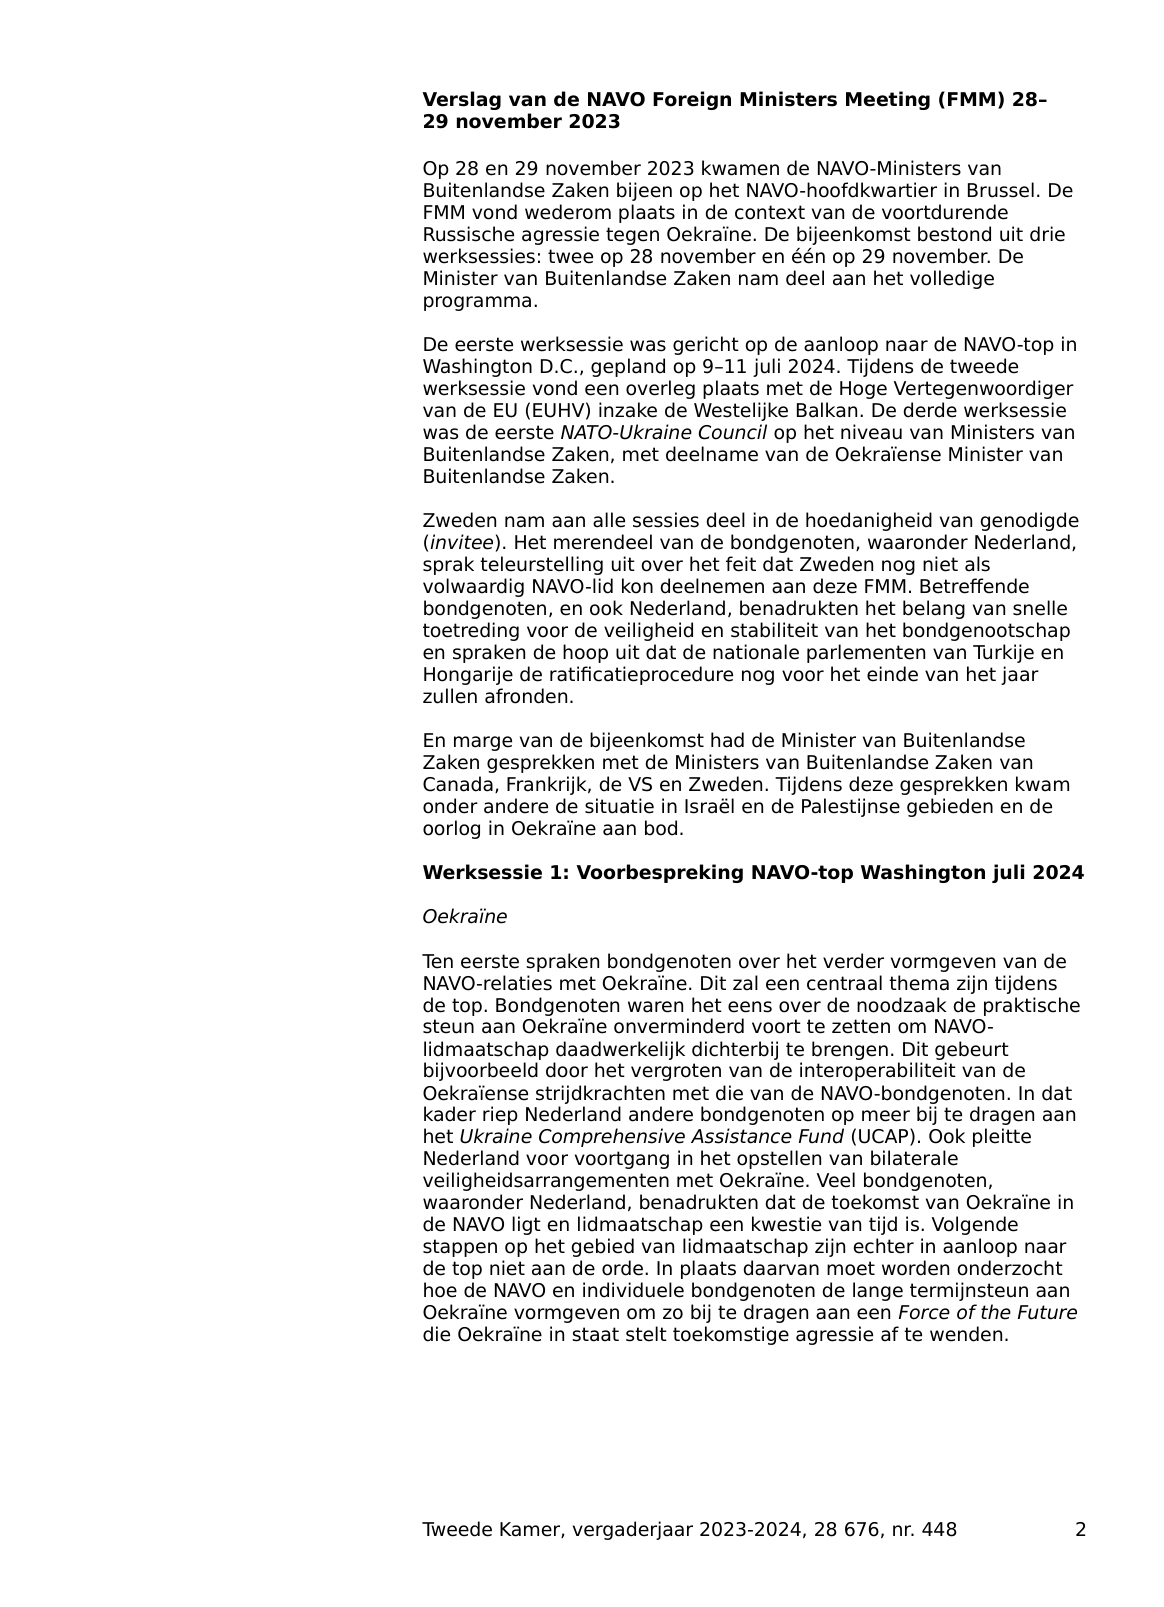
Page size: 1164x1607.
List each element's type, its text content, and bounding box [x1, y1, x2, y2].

subtitle Werksessie 1: Voorbespreking NAVO-top Washington juli 2024 [422, 862, 1087, 884]
text Ten eerste spraken bondgenoten over het verder vormgeven van de NAVO-relaties met Oekraïne. Dit zal een centraal thema zijn tijdens de top. Bondgenoten waren het eens over de noodzaak de praktische steun aan Oekraïne onverminderd voort te zetten om NAVO-lidmaatschap daadwerkelijk dichterbij te brengen. Dit gebeurt bijvoorbeeld door het vergroten van de interoperabiliteit van de Oekraïense strijdkrachten met die van de NAVO-bondgenoten. In dat kader riep Nederland andere bondgenoten op meer bij te dragen aan het Ukraine Comprehensive Assistance Fund (UCAP). Ook pleitte Nederland voor voortgang in het opstellen van bilaterale veiligheidsarrangementen met Oekraïne. Veel bondgenoten, waaronder Nederland, benadrukten dat de toekomst van Oekraïne in de NAVO ligt en lidmaatschap een kwestie van tijd is. Volgende stappen op het gebied van lidmaatschap zijn echter in aanloop naar de top niet aan de orde. In plaats daarvan moet worden onderzocht hoe de NAVO en individuele bondgenoten de lange termijnsteun aan Oekraïne vormgeven om zo bij te dragen aan een Force of the Future die Oekraïne in staat stelt toekomstige agressie af te wenden. [422, 951, 1087, 1346]
text De eerste werksessie was gericht op de aanloop naar de NAVO-top in Washington D.C., gepland op 9–11 juli 2024. Tijdens de tweede werksessie vond een overleg plaats met de Hoge Vertegenwoordiger van de EU (EUHV) inzake de Westelijke Balkan. De derde werksessie was de eerste NATO-Ukraine Council op het niveau van Ministers van Buitenlandse Zaken, met deelname van de Oekraïense Minister van Buitenlandse Zaken. [422, 334, 1087, 488]
text Op 28 en 29 november 2023 kwamen de NAVO-Ministers van Buitenlandse Zaken bijeen op het NAVO-hoofdkwartier in Brussel. De FMM vond wederom plaats in de context van de voortdurende Russische agressie tegen Oekraïne. De bijeenkomst bestond uit drie werksessies: twee op 28 november en één op 29 november. De Minister van Buitenlandse Zaken nam deel aan het volledige programma. [422, 158, 1087, 312]
subtitle Oekraïne [422, 906, 1087, 928]
subtitle Verslag van de NAVO Foreign Ministers Meeting (FMM) 28–29 november 2023 [422, 89, 1087, 133]
text Zweden nam aan alle sessies deel in de hoedanigheid van genodigde (invitee). Het merendeel van de bondgenoten, waaronder Nederland, sprak teleurstelling uit over het feit dat Zweden nog niet als volwaardig NAVO-lid kon deelnemen aan deze FMM. Betreffende bondgenoten, en ook Nederland, benadrukten het belang van snelle toetreding voor de veiligheid en stabiliteit van het bondgenootschap en spraken de hoop uit dat de nationale parlementen van Turkije en Hongarije de ratificatieprocedure nog voor het einde van het jaar zullen afronden. [422, 510, 1087, 708]
text En marge van de bijeenkomst had de Minister van Buitenlandse Zaken gesprekken met de Ministers van Buitenlandse Zaken van Canada, Frankrijk, de VS en Zweden. Tijdens deze gesprekken kwam onder andere de situatie in Israël en de Palestijnse gebieden en de oorlog in Oekraïne aan bod. [422, 730, 1087, 840]
